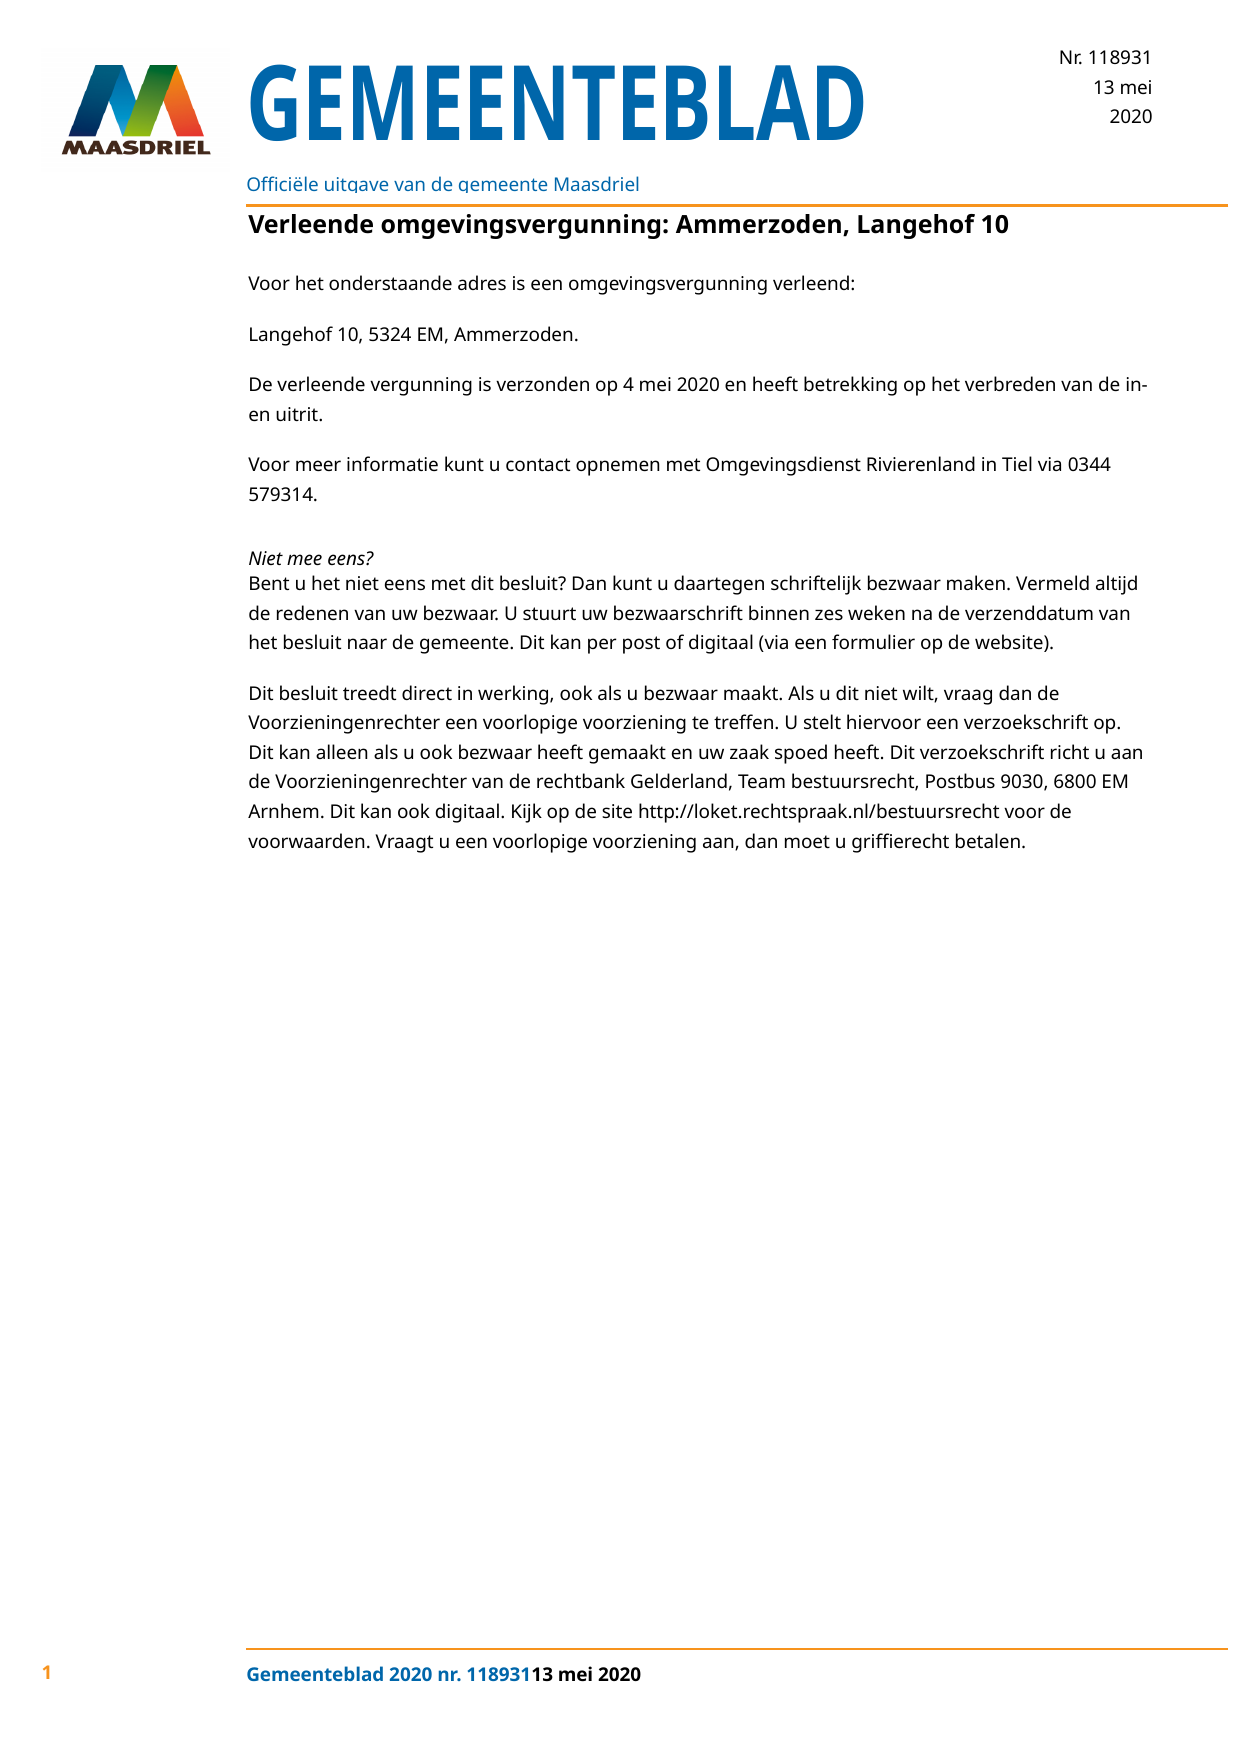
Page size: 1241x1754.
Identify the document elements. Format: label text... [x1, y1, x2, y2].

text Verleende omgevingsvergunning: Ammerzoden, Langehof 10 [248, 207, 1152, 241]
text Niet mee eens? [248, 545, 1152, 570]
text Dit besluit treedt direct in werking, ook als u bezwaar maakt. Als u dit niet wilt, vraag dan de Voorzieningenrechter een voorlopige voorziening te treffen. U stelt hiervoor een verzoekschrift op. Dit kan alleen als u ook bezwaar heeft gemaakt en uw zaak spoed heeft. Dit verzoekschrift richt u aan de Voorzieningenrechter van de rechtbank Gelderland, Team bestuursrecht, Postbus 9030, 6800 EM Arnhem. Dit kan ook digitaal. Kijk op de site http://loket.rechtspraak.nl/bestuursrecht voor de voorwaarden. Vraagt u een voorlopige voorziening aan, dan moet u griffierecht betalen. [248, 680, 1152, 854]
text Voor het onderstaande adres is een omgevingsvergunning verleend: [248, 270, 1152, 296]
text Bent u het niet eens met dit besluit? Dan kunt u daartegen schriftelijk bezwaar maken. Vermeld altijd de redenen van uw bezwaar. U stuurt uw bezwaarschrift binnen zes weken na de verzenddatum van het besluit naar de gemeente. Dit kan per post of digitaal (via een formulier op de website). [248, 570, 1152, 655]
text De verleende vergunning is verzonden op 4 mei 2020 en heeft betrekking op het verbreden van de in- en uitrit. [248, 371, 1152, 426]
text Langehof 10, 5324 EM, Ammerzoden. [248, 321, 1152, 346]
picture [41, 47, 231, 172]
text Voor meer informatie kunt u contact opnemen met Omgevingsdienst Rivierenland in Tiel via 0344 579314. [248, 451, 1152, 506]
